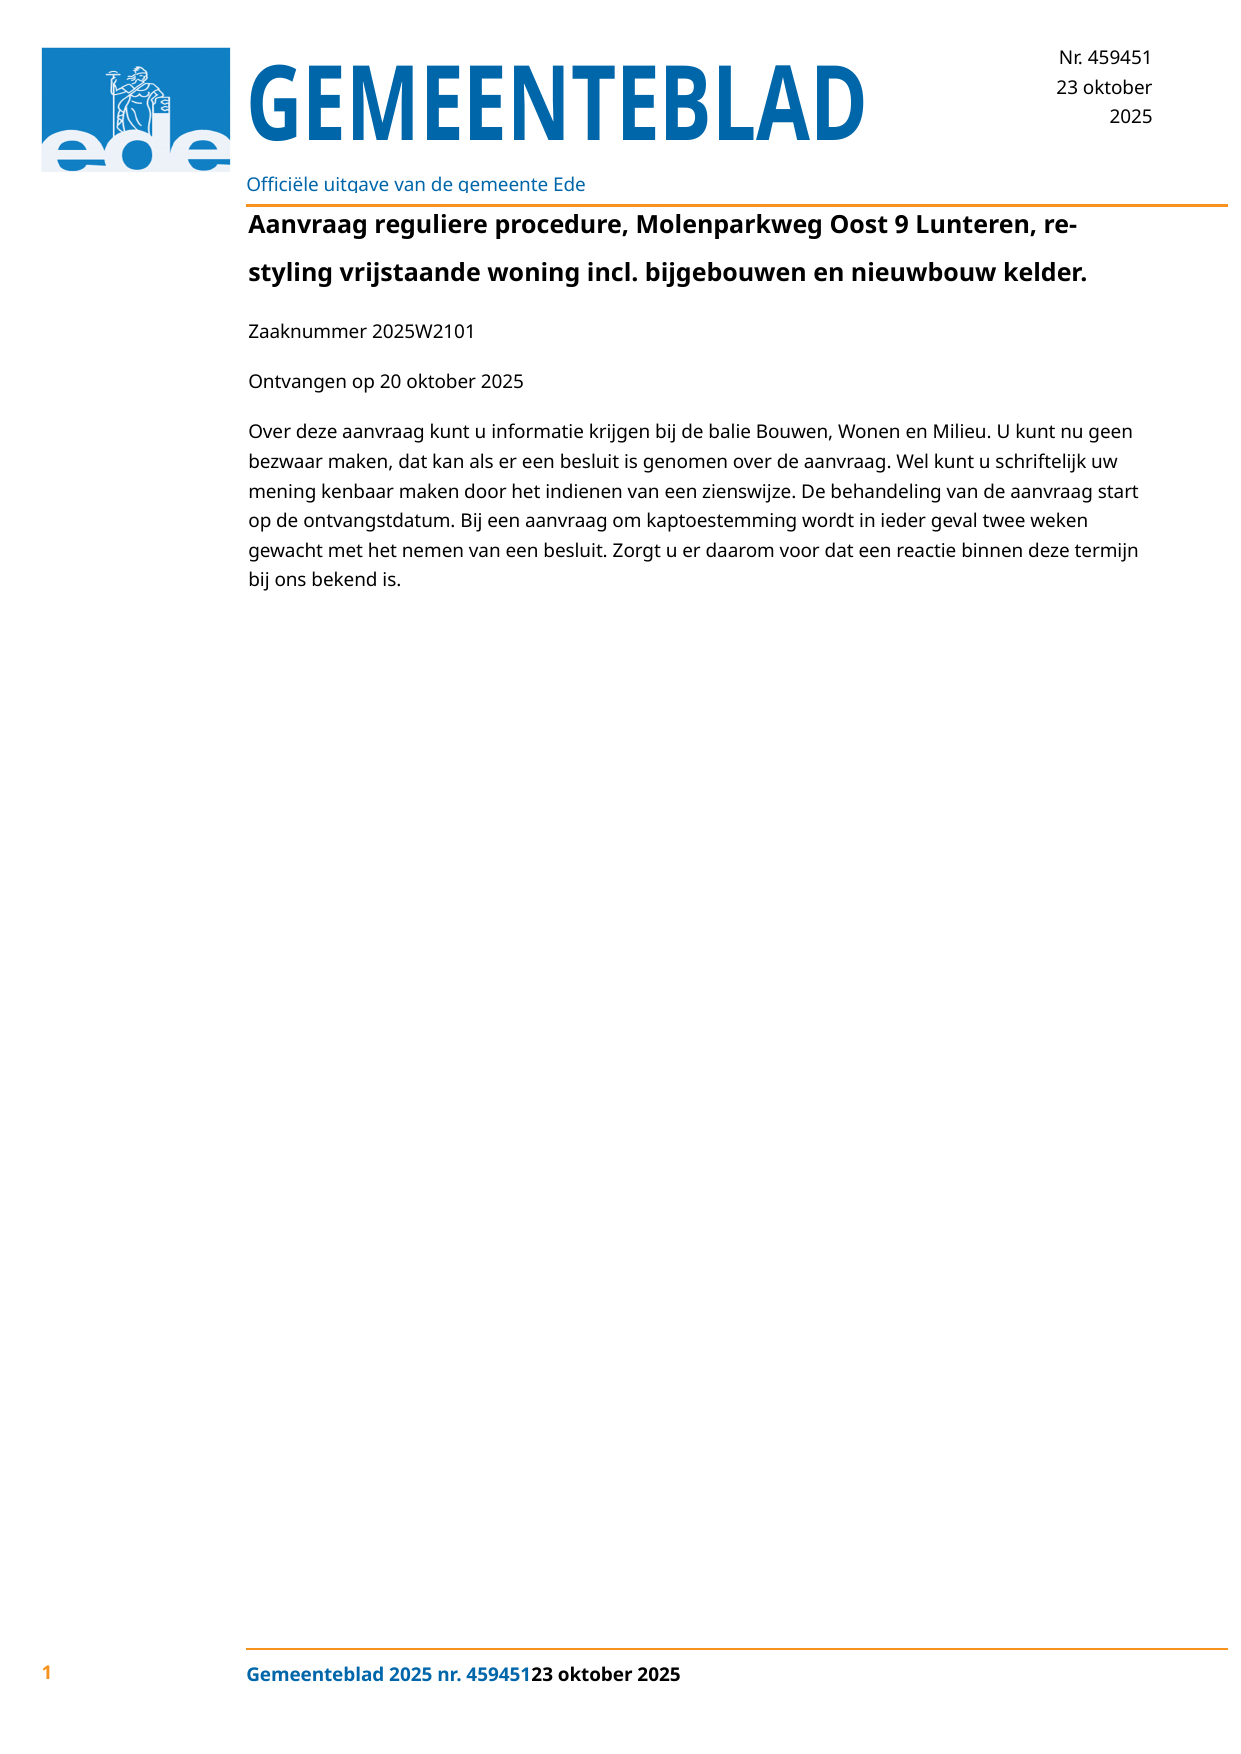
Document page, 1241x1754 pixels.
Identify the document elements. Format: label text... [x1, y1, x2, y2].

text Aanvraag reguliere procedure, Molenparkweg Oost 9 Lunteren, re-styling vrijstaande woning incl. bijgebouwen en nieuwbouw kelder. [248, 207, 1152, 288]
text Zaaknummer 2025W2101 [248, 318, 1152, 344]
text Ontvangen op 20 oktober 2025 [248, 368, 1152, 394]
text Over deze aanvraag kunt u informatie krijgen bij de balie Bouwen, Wonen en Milieu. U kunt nu geen bezwaar maken, dat kan als er een besluit is genomen over de aanvraag. Wel kunt u schriftelijk uw mening kenbaar maken door het indienen van een zienswijze. De behandeling van de aanvraag start op de ontvangstdatum. Bij een aanvraag om kaptoestemming wordt in ieder geval twee weken gewacht met het nemen van een besluit. Zorgt u er daarom voor dat een reactie binnen deze termijn bij ons bekend is. [248, 419, 1152, 592]
picture [41, 47, 231, 172]
